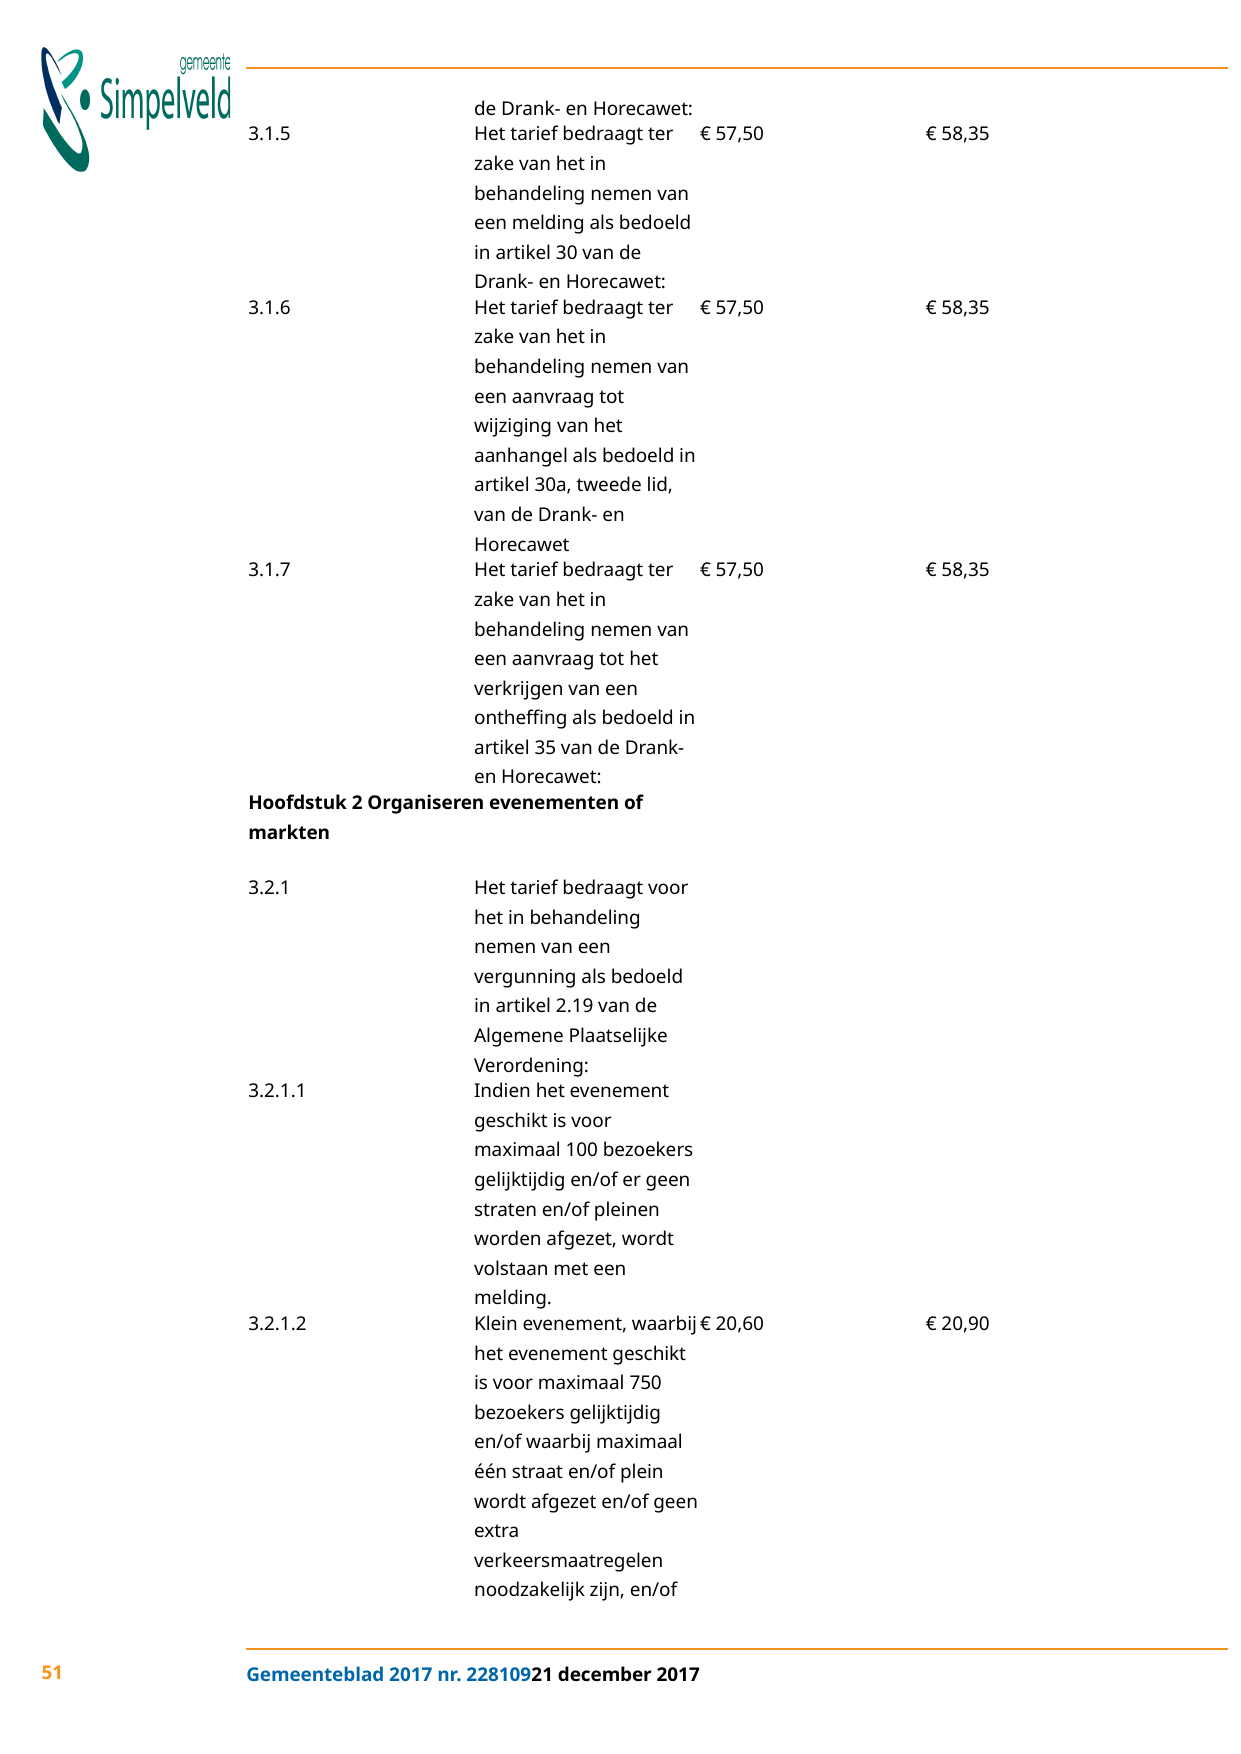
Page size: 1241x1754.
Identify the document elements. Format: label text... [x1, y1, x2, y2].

table_cell € 20,90 [926, 1310, 1152, 1602]
table_cell [248, 95, 474, 121]
table_cell € 20,60 [700, 1310, 926, 1602]
table_cell Indien het evenement geschikt is voor maximaal 100 bezoekers gelijktijdig en/of er geen straten en/of pleinen worden afgezet, wordt volstaan met een melding. [474, 1078, 700, 1310]
table_cell 3.1.6 [248, 294, 474, 557]
table_cell Het tarief bedraagt ter zake van het in behandeling nemen van een melding als bedoeld in artikel 30 van de Drank- en Horecawet: [474, 121, 700, 294]
table_cell [926, 95, 1152, 121]
table_cell [700, 789, 926, 874]
table_cell Het tarief bedraagt ter zake van het in behandeling nemen van een aanvraag tot wijziging van het aanhangel als bedoeld in artikel 30a, tweede lid, van de Drank- en Horecawet [474, 294, 700, 557]
table_cell € 58,35 [926, 121, 1152, 294]
table_cell Hoofdstuk 2 Organiseren evenementen of markten [248, 789, 700, 874]
table_cell [700, 874, 926, 1077]
table_cell € 57,50 [700, 294, 926, 557]
picture [41, 47, 231, 172]
table_cell Het tarief bedraagt voor het in behandeling nemen van een vergunning als bedoeld in artikel 2.19 van de Algemene Plaatselijke Verordening: [474, 874, 700, 1077]
table_cell [926, 1078, 1152, 1310]
table_cell 3.2.1.1 [248, 1078, 474, 1310]
table_cell 3.2.1 [248, 874, 474, 1077]
table_cell [700, 95, 926, 121]
table_cell 3.1.5 [248, 121, 474, 294]
table_cell 3.1.7 [248, 557, 474, 789]
table_cell Het tarief bedraagt ter zake van het in behandeling nemen van een aanvraag tot het verkrijgen van een ontheffing als bedoeld in artikel 35 van de Drank- en Horecawet: [474, 557, 700, 789]
table_cell [926, 874, 1152, 1077]
table_cell [926, 789, 1152, 874]
table_cell € 58,35 [926, 557, 1152, 789]
table_cell € 58,35 [926, 294, 1152, 557]
table_cell de Drank- en Horecawet: [474, 95, 700, 121]
table_cell Klein evenement, waarbij het evenement geschikt is voor maximaal 750 bezoekers gelijktijdig en/of waarbij maximaal één straat en/of plein wordt afgezet en/of geen extra verkeersmaatregelen noodzakelijk zijn, en/of [474, 1310, 700, 1602]
table_cell € 57,50 [700, 557, 926, 789]
table_cell [700, 1078, 926, 1310]
table_cell € 57,50 [700, 121, 926, 294]
table_cell 3.2.1.2 [248, 1310, 474, 1602]
